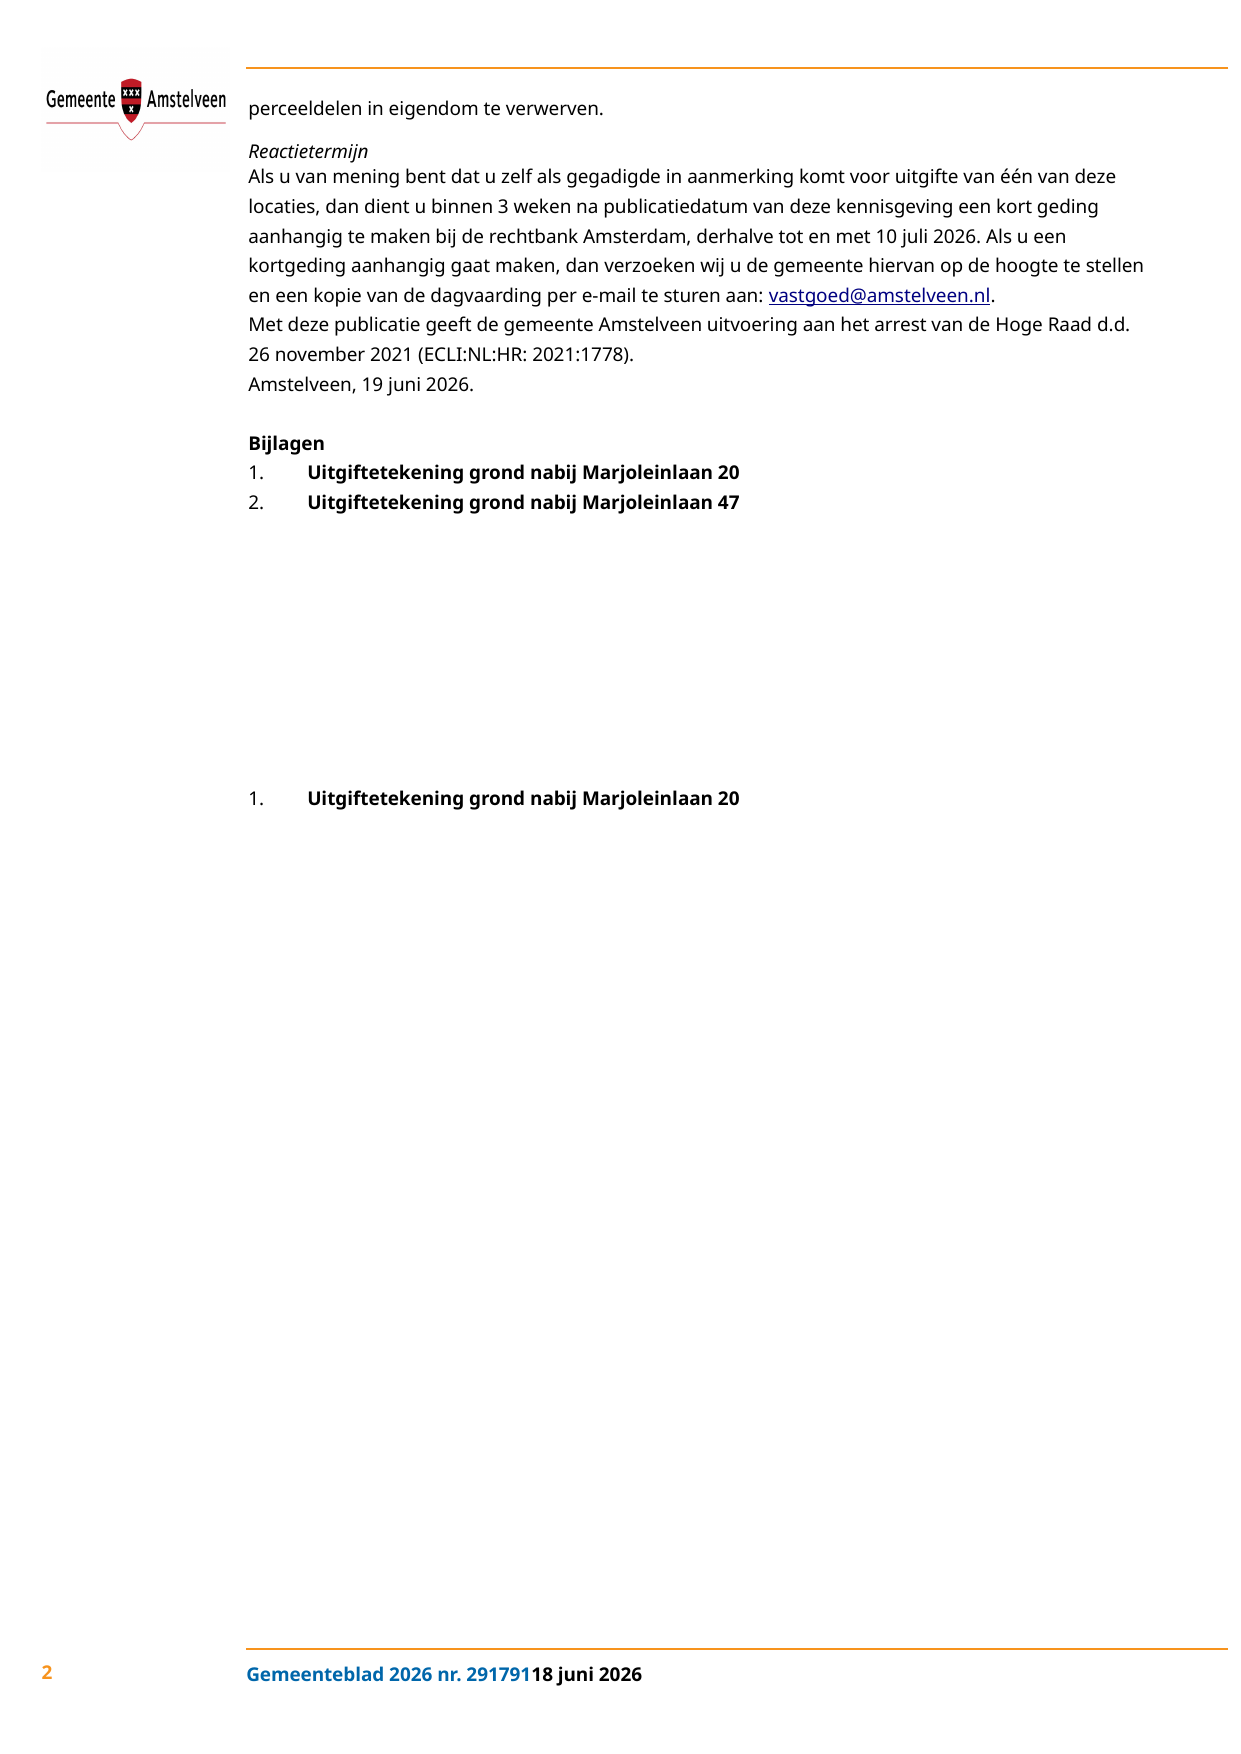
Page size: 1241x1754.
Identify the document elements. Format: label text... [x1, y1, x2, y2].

text Met deze publicatie geeft de gemeente Amstelveen uitvoering aan het arrest van de Hoge Raad d.d. 26 november 2021 (ECLI:NL:HR: 2021:1778). [248, 312, 1152, 367]
text Reactietermijn [248, 138, 1152, 164]
text perceeldelen in eigendom te verwerven. [248, 95, 1152, 121]
text Bijlagen [248, 430, 1152, 456]
text Amstelveen, 19 juni 2026. [248, 371, 1152, 396]
list Uitgiftetekening grond nabij Marjoleinlaan 47 [248, 489, 1152, 515]
picture [41, 47, 231, 172]
list Uitgiftetekening grond nabij Marjoleinlaan 20 [248, 459, 1152, 485]
list Uitgiftetekening grond nabij Marjoleinlaan 20 [248, 785, 1152, 811]
text Als u van mening bent dat u zelf als gegadigde in aanmerking komt voor uitgifte van één van deze locaties, dan dient u binnen 3 weken na publicatiedatum van deze kennisgeving een kort geding aanhangig te maken bij de rechtbank Amsterdam, derhalve tot en met 10 juli 2026. Als u een kortgeding aanhangig gaat maken, dan verzoeken wij u de gemeente hiervan op de hoogte te stellen en een kopie van de dagvaarding per e-mail te sturen aan: vastgoed@amstelveen.nl. [248, 164, 1152, 308]
